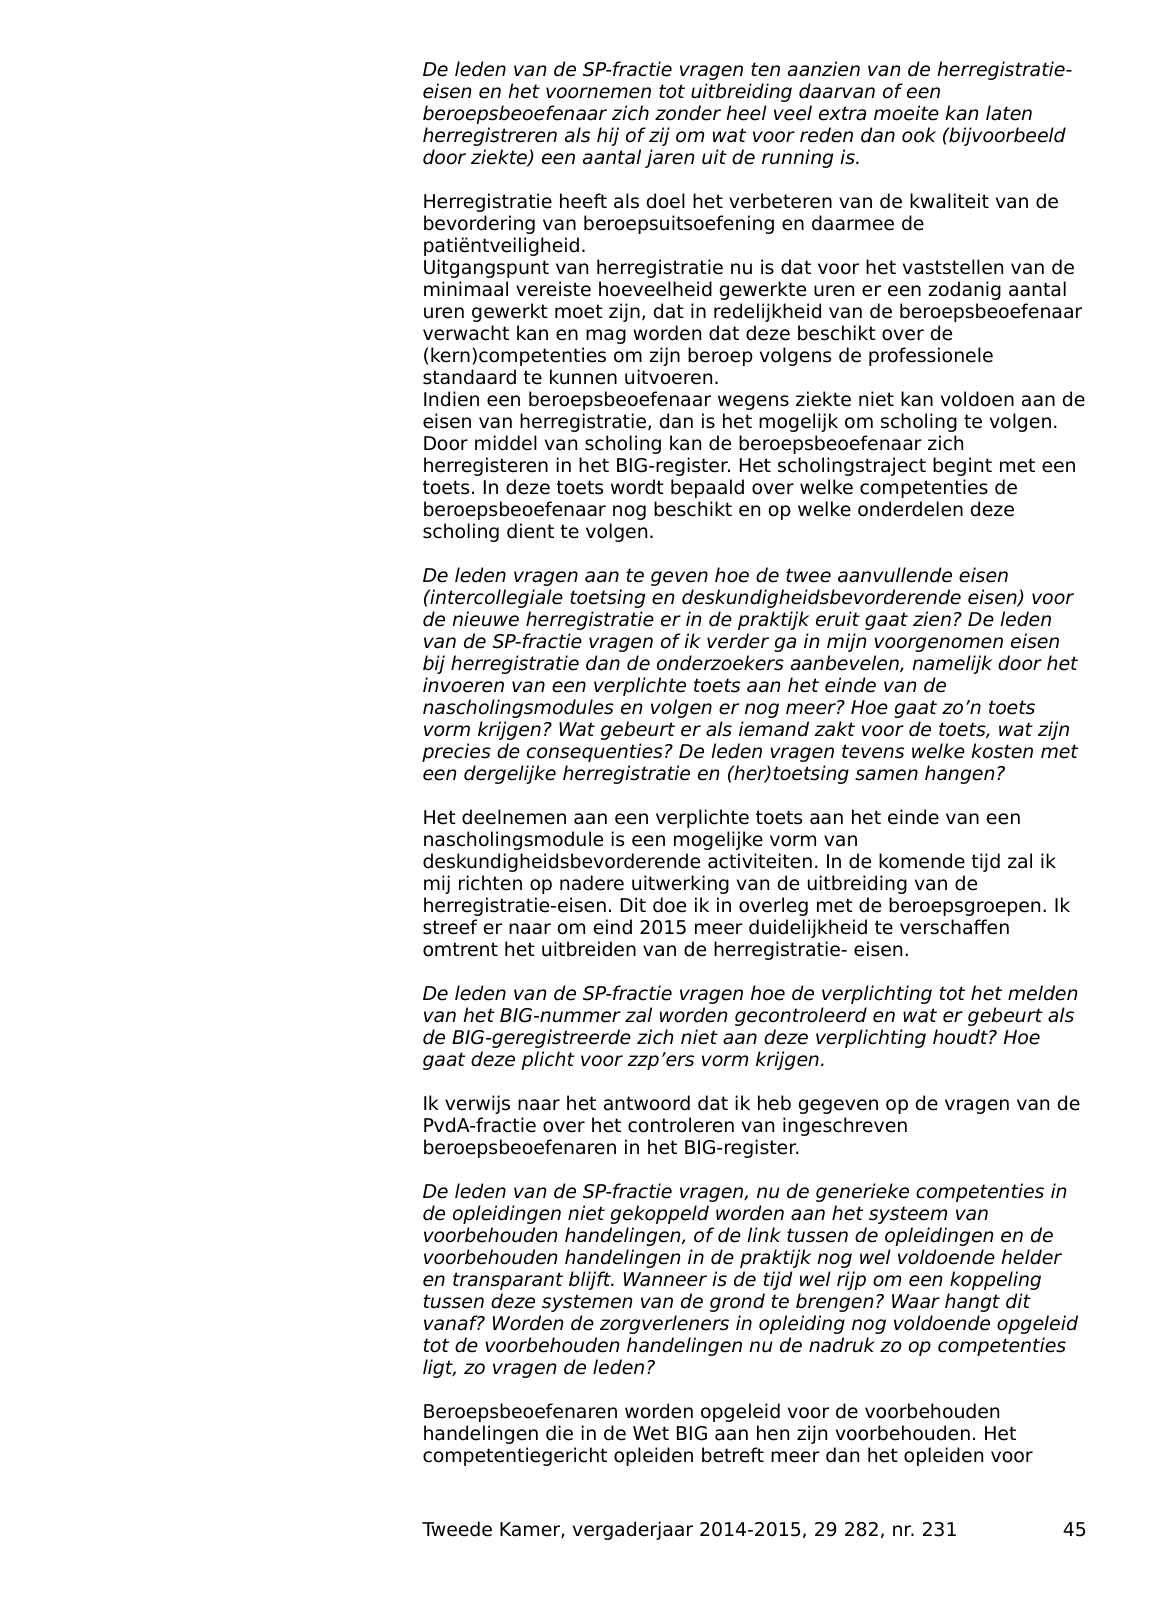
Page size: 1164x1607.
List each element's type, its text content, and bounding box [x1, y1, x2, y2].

text Ik verwijs naar het antwoord dat ik heb gegeven op de vragen van de PvdA-fractie over het controleren van ingeschreven beroepsbeoefenaren in het BIG-register. [422, 1093, 1087, 1159]
text Herregistratie heeft als doel het verbeteren van de kwaliteit van de bevordering van beroepsuitsoefening en daarmee de patiëntveiligheid. [422, 191, 1087, 257]
text De leden van de SP-fractie vragen, nu de generieke competenties in de opleidingen niet gekoppeld worden aan het systeem van voorbehouden handelingen, of de link tussen de opleidingen en de voorbehouden handelingen in de praktijk nog wel voldoende helder en transparant blijft. Wanneer is de tijd wel rijp om een koppeling tussen deze systemen van de grond te brengen? Waar hangt dit vanaf? Worden de zorgverleners in opleiding nog voldoende opgeleid tot de voorbehouden handelingen nu de nadruk zo op competenties ligt, zo vragen de leden? [422, 1181, 1087, 1379]
text Uitgangspunt van herregistratie nu is dat voor het vaststellen van de minimaal vereiste hoeveelheid gewerkte uren er een zodanig aantal uren gewerkt moet zijn, dat in redelijkheid van de beroepsbeoefenaar verwacht kan en mag worden dat deze beschikt over de (kern)competenties om zijn beroep volgens de professionele standaard te kunnen uitvoeren. [422, 257, 1087, 389]
text De leden van de SP-fractie vragen hoe de verplichting tot het melden van het BIG-nummer zal worden gecontroleerd en wat er gebeurt als de BIG-geregistreerde zich niet aan deze verplichting houdt? Hoe gaat deze plicht voor zzp’ers vorm krijgen. [422, 983, 1087, 1071]
text De leden vragen aan te geven hoe de twee aanvullende eisen (intercollegiale toetsing en deskundigheidsbevorderende eisen) voor de nieuwe herregistratie er in de praktijk eruit gaat zien? De leden van de SP-fractie vragen of ik verder ga in mijn voorgenomen eisen bij herregistratie dan de onderzoekers aanbevelen, namelijk door het invoeren van een verplichte toets aan het einde van de nascholingsmodules en volgen er nog meer? Hoe gaat zo’n toets vorm krijgen? Wat gebeurt er als iemand zakt voor de toets, wat zijn precies de consequenties? De leden vragen tevens welke kosten met een dergelijke herregistratie en (her)toetsing samen hangen? [422, 565, 1087, 785]
text Beroepsbeoefenaren worden opgeleid voor de voorbehouden handelingen die in de Wet BIG aan hen zijn voorbehouden. Het competentiegericht opleiden betreft meer dan het opleiden voor [422, 1401, 1087, 1467]
text De leden van de SP-fractie vragen ten aanzien van de herregistratie-eisen en het voornemen tot uitbreiding daarvan of een beroepsbeoefenaar zich zonder heel veel extra moeite kan laten herregistreren als hij of zij om wat voor reden dan ook (bijvoorbeeld door ziekte) een aantal jaren uit de running is. [422, 59, 1087, 169]
text Het deelnemen aan een verplichte toets aan het einde van een nascholingsmodule is een mogelijke vorm van deskundigheidsbevorderende activiteiten. In de komende tijd zal ik mij richten op nadere uitwerking van de uitbreiding van de herregistratie-eisen. Dit doe ik in overleg met de beroepsgroepen. Ik streef er naar om eind 2015 meer duidelijkheid te verschaffen omtrent het uitbreiden van de herregistratie- eisen. [422, 807, 1087, 961]
text Indien een beroepsbeoefenaar wegens ziekte niet kan voldoen aan de eisen van herregistratie, dan is het mogelijk om scholing te volgen. Door middel van scholing kan de beroepsbeoefenaar zich herregisteren in het BIG-register. Het scholingstraject begint met een toets. In deze toets wordt bepaald over welke competenties de beroepsbeoefenaar nog beschikt en op welke onderdelen deze scholing dient te volgen. [422, 389, 1087, 543]
